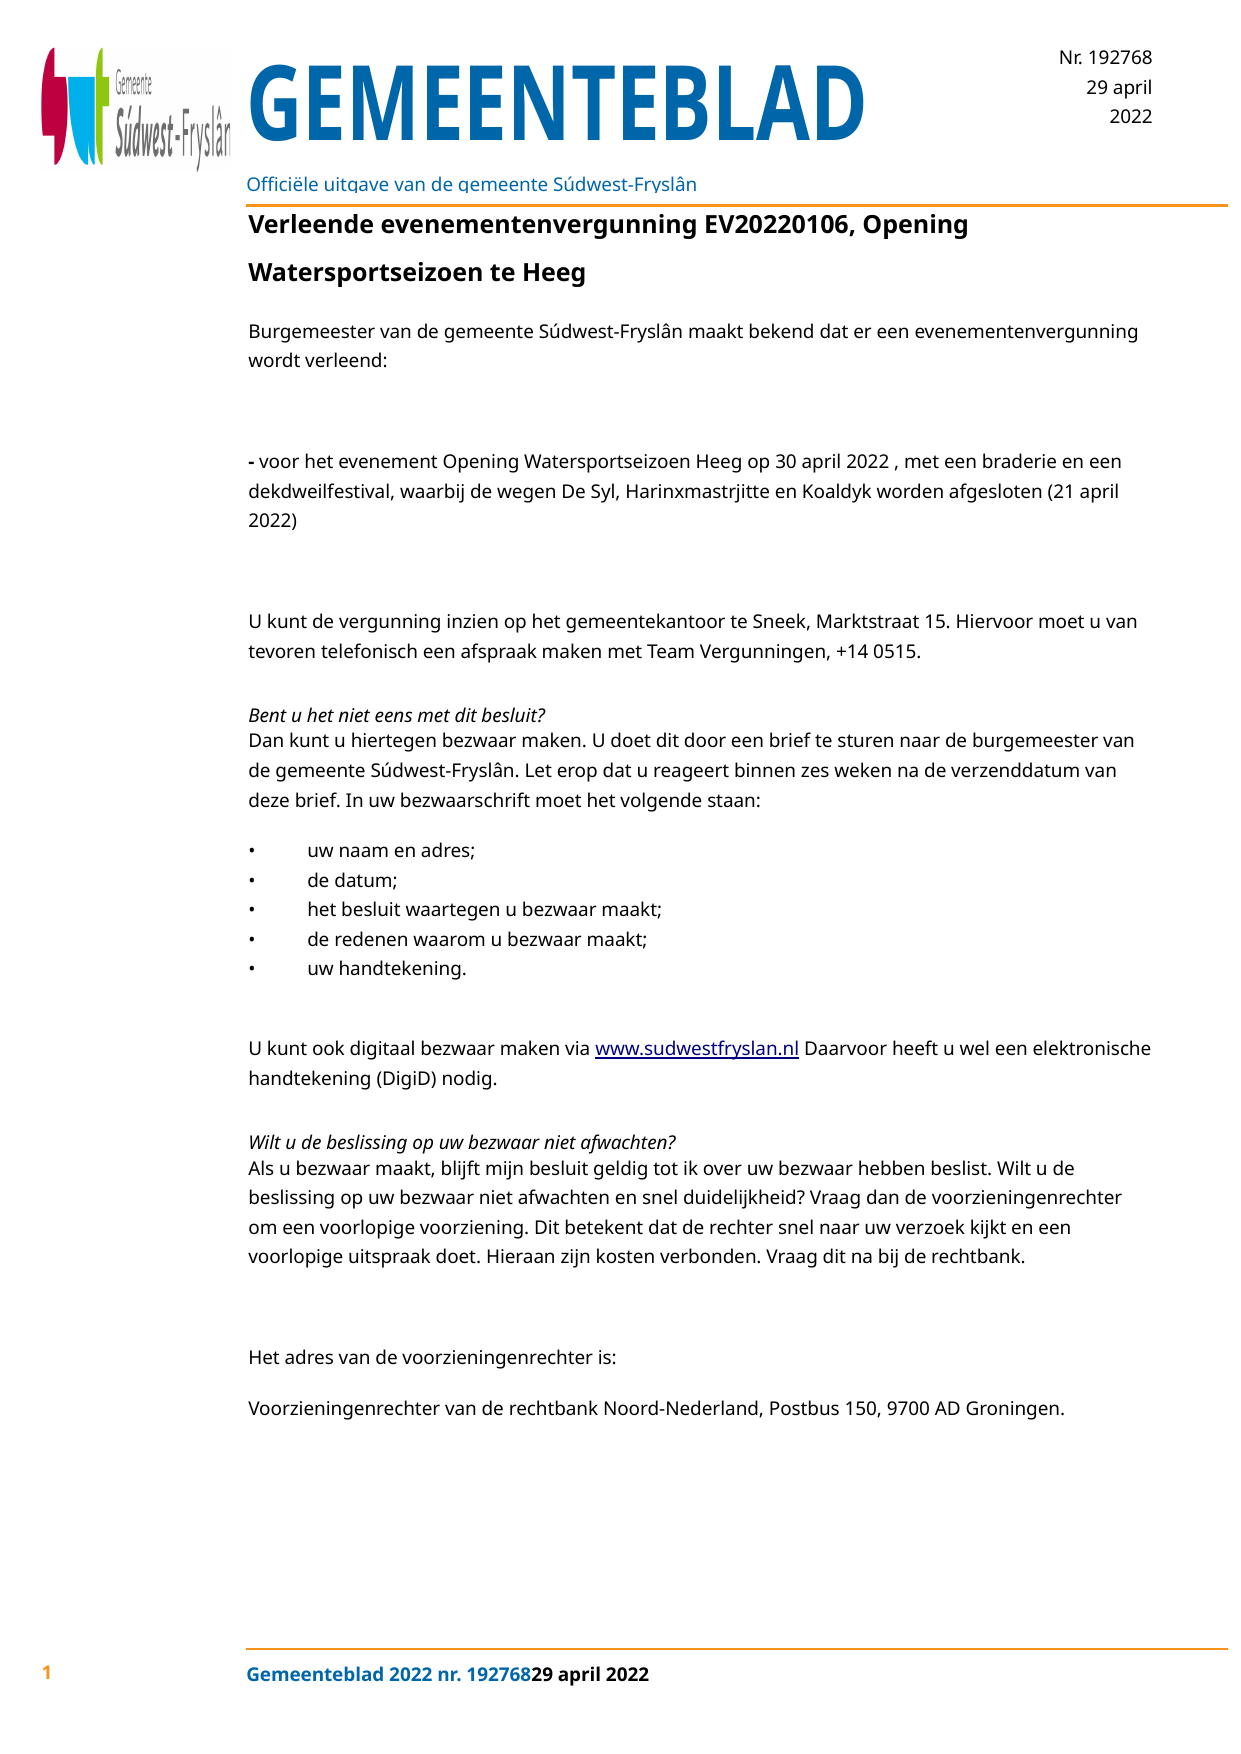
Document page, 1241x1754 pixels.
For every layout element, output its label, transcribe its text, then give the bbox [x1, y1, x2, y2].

text Dan kunt u hiertegen bezwaar maken. U doet dit door een brief te sturen naar de burgemeester van de gemeente Súdwest-Fryslân. Let erop dat u reageert binnen zes weken na de verzenddatum van deze brief. In uw bezwaarschrift moet het volgende staan: [248, 728, 1152, 812]
text Wilt u de beslissing op uw bezwaar niet afwachten? [248, 1129, 1152, 1155]
picture [41, 47, 231, 172]
list de datum; [248, 867, 1152, 892]
text Burgemeester van de gemeente Súdwest-Fryslân maakt bekend dat er een evenementenvergunning wordt verleend: [248, 318, 1152, 373]
text Verleende evenementenvergunning EV20220106, Opening Watersportseizoen te Heeg [248, 207, 1152, 288]
text Voorzieningenrechter van de rechtbank Noord-Nederland, Postbus 150, 9700 AD Groningen. [248, 1395, 1152, 1421]
text Als u bezwaar maakt, blijft mijn besluit geldig tot ik over uw bezwaar hebben beslist. Wilt u de beslissing op uw bezwaar niet afwachten en snel duidelijkheid? Vraag dan de voorzieningenrechter om een voorlopige voorziening. Dit betekent dat de rechter snel naar uw verzoek kijkt en een voorlopige uitspraak doet. Hieraan zijn kosten verbonden. Vraag dit na bij de rechtbank. [248, 1155, 1152, 1269]
list uw naam en adres; [248, 837, 1152, 863]
list uw handtekening. [248, 956, 1152, 981]
text U kunt ook digitaal bezwaar maken via www.sudwestfryslan.nl Daarvoor heeft u wel een elektronische handtekening (DigiD) nodig. [248, 1036, 1152, 1091]
text Bent u het niet eens met dit besluit? [248, 702, 1152, 728]
text U kunt de vergunning inzien op het gemeentekantoor te Sneek, Marktstraat 15. Hiervoor moet u van tevoren telefonisch een afspraak maken met Team Vergunningen, +14 0515. [248, 608, 1152, 664]
list de redenen waarom u bezwaar maakt; [248, 926, 1152, 952]
list het besluit waartegen u bezwaar maakt; [248, 896, 1152, 922]
text - voor het evenement Opening Watersportseizoen Heeg op 30 april 2022 , met een braderie en een dekdweilfestival, waarbij de wegen De Syl, Harinxmastrjitte en Koaldyk worden afgesloten (21 april 2022) [248, 448, 1152, 533]
text Het adres van de voorzieningenrechter is: [248, 1344, 1152, 1370]
